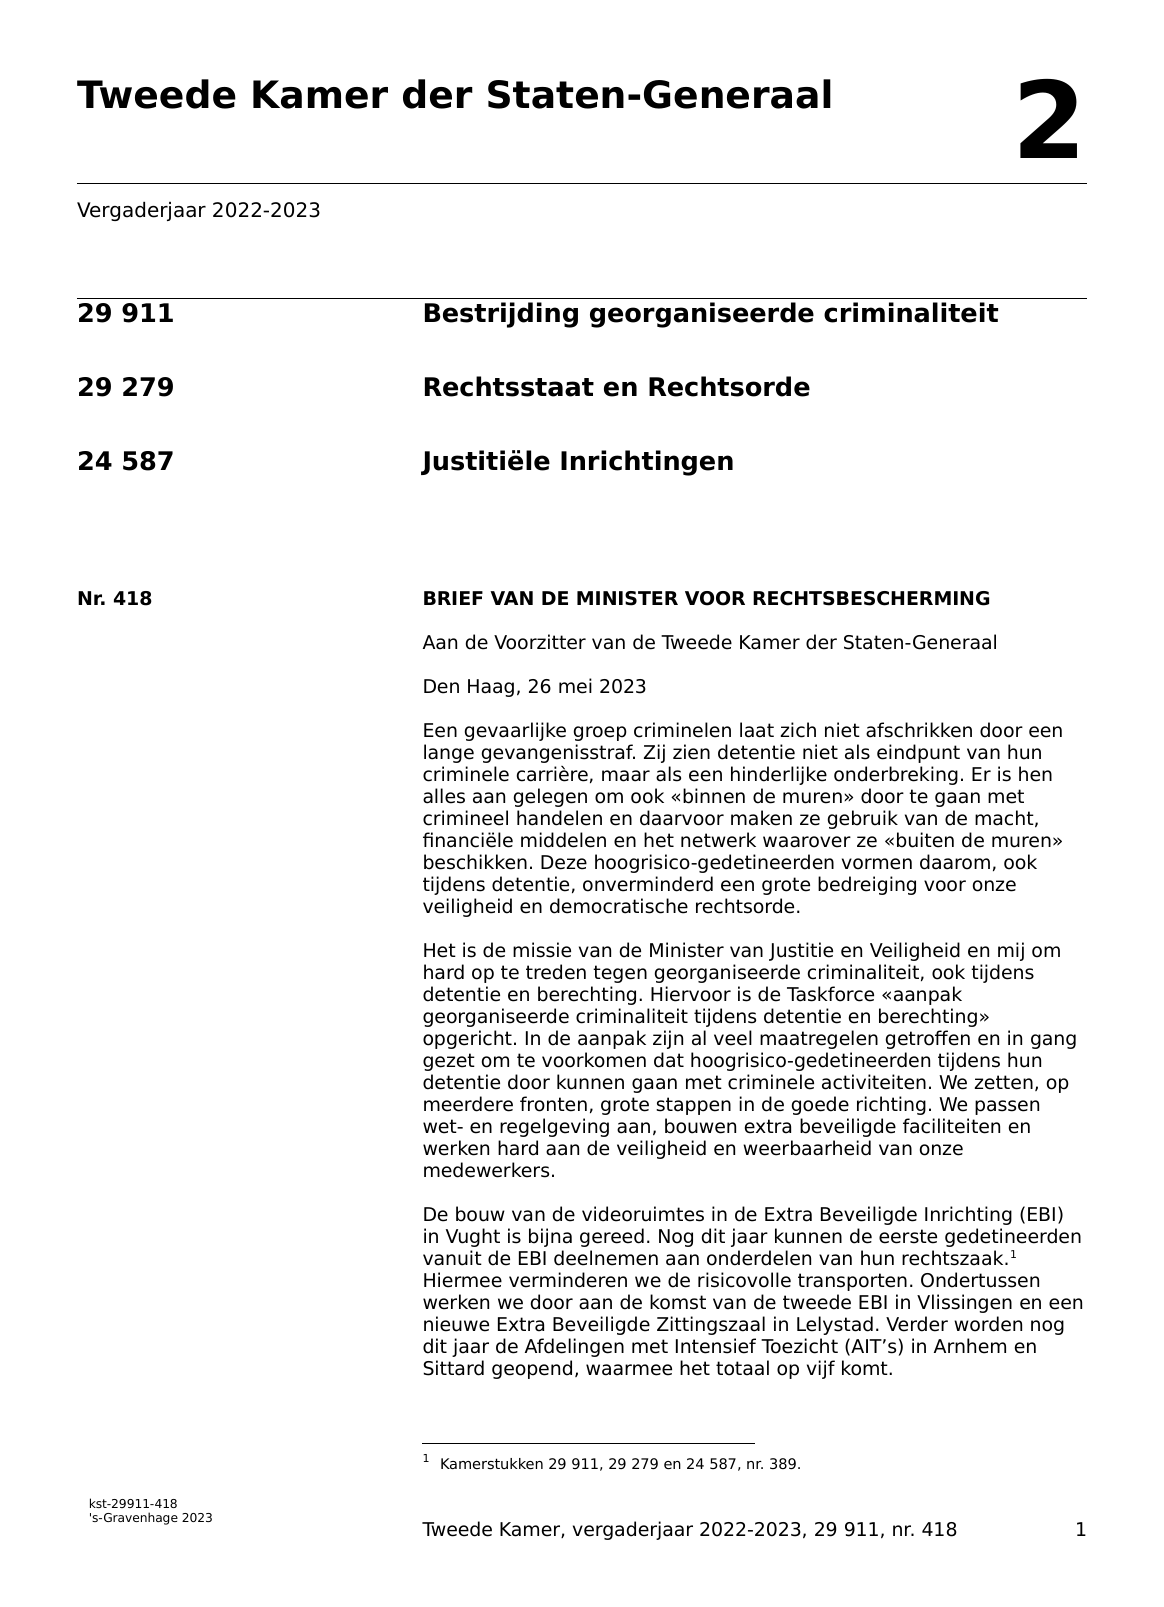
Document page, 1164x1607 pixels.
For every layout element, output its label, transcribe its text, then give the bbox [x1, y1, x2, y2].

text Aan de Voorzitter van de Tweede Kamer der Staten-Generaal [422, 632, 1087, 654]
table_cell Vergaderjaar 2022-2023 [77, 184, 1087, 298]
text Een gevaarlijke groep criminelen laat zich niet afschrikken door een lange gevangenisstraf. Zij zien detentie niet als eindpunt van hun criminele carrière, maar als een hinderlijke onderbreking. Er is hen alles aan gelegen om ook «binnen de muren» door te gaan met crimineel handelen en daarvoor maken ze gebruik van de macht, financiële middelen en het netwerk waarover ze «buiten de muren» beschikken. Deze hoogrisico-gedetineerden vormen daarom, ook tijdens detentie, onverminderd een grote bedreiging voor onze veiligheid en democratische rechtsorde. [422, 720, 1087, 918]
text De bouw van de videoruimtes in de Extra Beveiligde Inrichting (EBI) in Vught is bijna gereed. Nog dit jaar kunnen de eerste gedetineerden vanuit de EBI deelnemen aan onderdelen van hun rechtszaak. Hiermee verminderen we de risicovolle transporten. Ondertussen werken we door aan de komst van de tweede EBI in Vlissingen en een nieuwe Extra Beveiligde Zittingszaal in Lelystad. Verder worden nog dit jaar de Afdelingen met Intensief Toezicht (AIT’s) in Arnhem en Sittard geopend, waarmee het totaal op vijf komt. [422, 1204, 1087, 1380]
subtitle 29 911 Bestrijding georganiseerde criminaliteit [77, 299, 1087, 329]
text kst-29911-418 [88, 1497, 323, 1511]
table_header Tweede Kamer der Staten-Generaal [77, 59, 886, 183]
subtitle 24 587 Justitiële Inrichtingen [77, 447, 1087, 477]
subtitle 29 279 Rechtsstaat en Rechtsorde [77, 373, 1087, 403]
text Kamerstukken 29 911, 29 279 en 24 587, nr. 389. [422, 1452, 1087, 1474]
text Den Haag, 26 mei 2023 [422, 676, 1087, 698]
text 's-Gravenhage 2023 [88, 1511, 323, 1525]
subtitle Nr. 418 BRIEF VAN DE MINISTER VOOR RECHTSBESCHERMING [77, 588, 1087, 610]
text Het is de missie van de Minister van Justitie en Veiligheid en mij om hard op te treden tegen georganiseerde criminaliteit, ook tijdens detentie en berechting. Hiervoor is de Taskforce «aanpak georganiseerde criminaliteit tijdens detentie en berechting» opgericht. In de aanpak zijn al veel maatregelen getroffen en in gang gezet om te voorkomen dat hoogrisico-gedetineerden tijdens hun detentie door kunnen gaan met criminele activiteiten. We zetten, op meerdere fronten, grote stappen in de goede richting. We passen wet- en regelgeving aan, bouwen extra beveiligde faciliteiten en werken hard aan de veiligheid en weerbaarheid van onze medewerkers. [422, 940, 1087, 1182]
table_header 2 [886, 59, 1087, 183]
